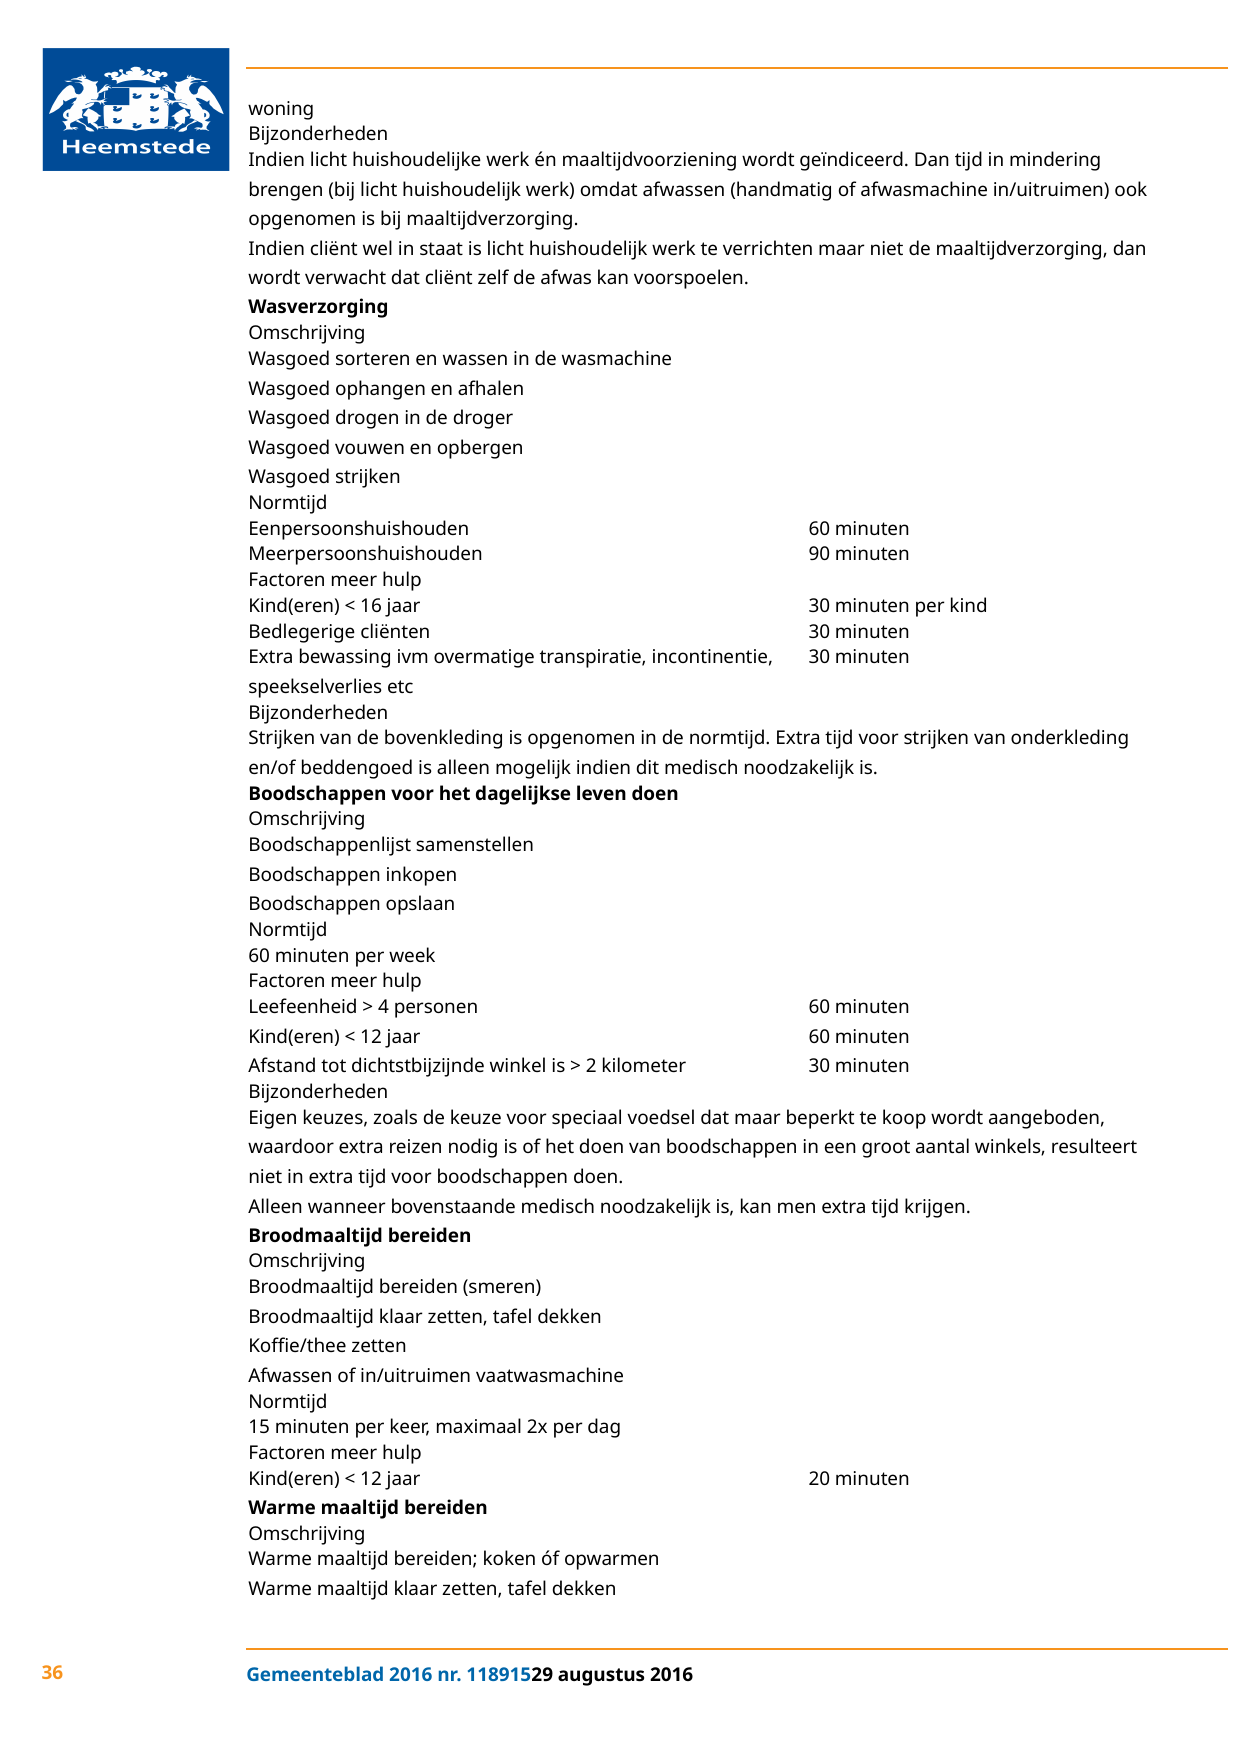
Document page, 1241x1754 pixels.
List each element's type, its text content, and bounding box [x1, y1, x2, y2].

table_cell Meerpersoonshuishouden [248, 541, 808, 566]
table_header Wasverzorging [248, 294, 1152, 319]
table_cell Boodschappen voor het dagelijkse leven doen [248, 780, 1152, 806]
table_cell Factoren meer hulp [248, 566, 1152, 592]
table_cell Factoren meer hulp [248, 968, 1152, 993]
table_cell woning [248, 95, 808, 121]
table_cell Warme maaltijd bereiden; koken óf opwarmen Warme maaltijd klaar zetten, tafel dekken [248, 1546, 1152, 1601]
table_header Broodmaaltijd bereiden [248, 1222, 1152, 1248]
table_cell Normtijd [248, 489, 1152, 515]
table_cell 30 minuten per kind [808, 592, 1152, 618]
table_cell Eenpersoonshuishouden [248, 515, 808, 541]
table_cell Bijzonderheden [248, 121, 1152, 146]
table_cell 15 minuten per keer, maximaal 2x per dag [248, 1414, 1152, 1439]
table_cell Normtijd [248, 1388, 1152, 1413]
table_cell Wasgoed sorteren en wassen in de wasmachine Wasgoed ophangen en afhalen Wasgoed drogen in de droger Wasgoed vouwen en opbergen Wasgoed strijken [248, 345, 1152, 489]
table_cell Bijzonderheden [248, 1078, 1152, 1104]
table_cell Omschrijving [248, 806, 1152, 831]
table_cell Omschrijving [248, 1248, 1152, 1273]
table_cell Omschrijving [248, 1520, 1152, 1546]
table_cell 60 minuten per week [248, 942, 1152, 968]
table_cell Factoren meer hulp [248, 1439, 1152, 1465]
table_cell 60 minuten [808, 515, 1152, 541]
table_cell Strijken van de bovenkleding is opgenomen in de normtijd. Extra tijd voor strijken van onderkleding en/of beddengoed is alleen mogelijk indien dit medisch noodzakelijk is. [248, 725, 1152, 780]
table_cell Bedlegerige cliënten [248, 618, 808, 643]
table_cell Kind(eren) < 12 jaar [248, 1465, 808, 1491]
table_cell 60 minuten 60 minuten 30 minuten [808, 994, 1152, 1078]
table_cell 30 minuten [808, 644, 1152, 699]
table_cell Bijzonderheden [248, 699, 1152, 724]
table_cell [808, 95, 1152, 121]
picture [41, 47, 231, 172]
table_cell 20 minuten [808, 1465, 1152, 1491]
table_cell Extra bewassing ivm overmatige transpiratie, incontinentie, speekselverlies etc [248, 644, 808, 699]
table_cell Omschrijving [248, 319, 1152, 345]
table_cell 90 minuten [808, 541, 1152, 566]
table_cell Indien licht huishoudelijke werk én maaltijdvoorziening wordt geïndiceerd. Dan tijd in mindering brengen (bij licht huishoudelijk werk) omdat afwassen (handmatig of afwasmachine in/uitruimen) ook opgenomen is bij maaltijdverzorging. Indien cliënt wel in staat is licht huishoudelijk werk te verrichten maar niet de maaltijdverzorging, dan wordt verwacht dat cliënt zelf de afwas kan voorspoelen. [248, 146, 1152, 290]
table_cell Kind(eren) < 16 jaar [248, 592, 808, 618]
table_cell 30 minuten [808, 618, 1152, 643]
table_cell Leefeenheid > 4 personen Kind(eren) < 12 jaar Afstand tot dichtstbijzijnde winkel is > 2 kilometer [248, 994, 808, 1078]
table_cell Broodmaaltijd bereiden (smeren) Broodmaaltijd klaar zetten, tafel dekken Koffie/thee zetten Afwassen of in/uitruimen vaatwasmachine [248, 1273, 1152, 1388]
table_cell Boodschappenlijst samenstellen Boodschappen inkopen Boodschappen opslaan [248, 831, 1152, 916]
table_cell Normtijd [248, 916, 1152, 942]
table_cell Eigen keuzes, zoals de keuze voor speciaal voedsel dat maar beperkt te koop wordt aangeboden, waardoor extra reizen nodig is of het doen van boodschappen in een groot aantal winkels, resulteert niet in extra tijd voor boodschappen doen. Alleen wanneer bovenstaande medisch noodzakelijk is, kan men extra tijd krijgen. [248, 1104, 1152, 1218]
table_header Warme maaltijd bereiden [248, 1494, 1152, 1520]
